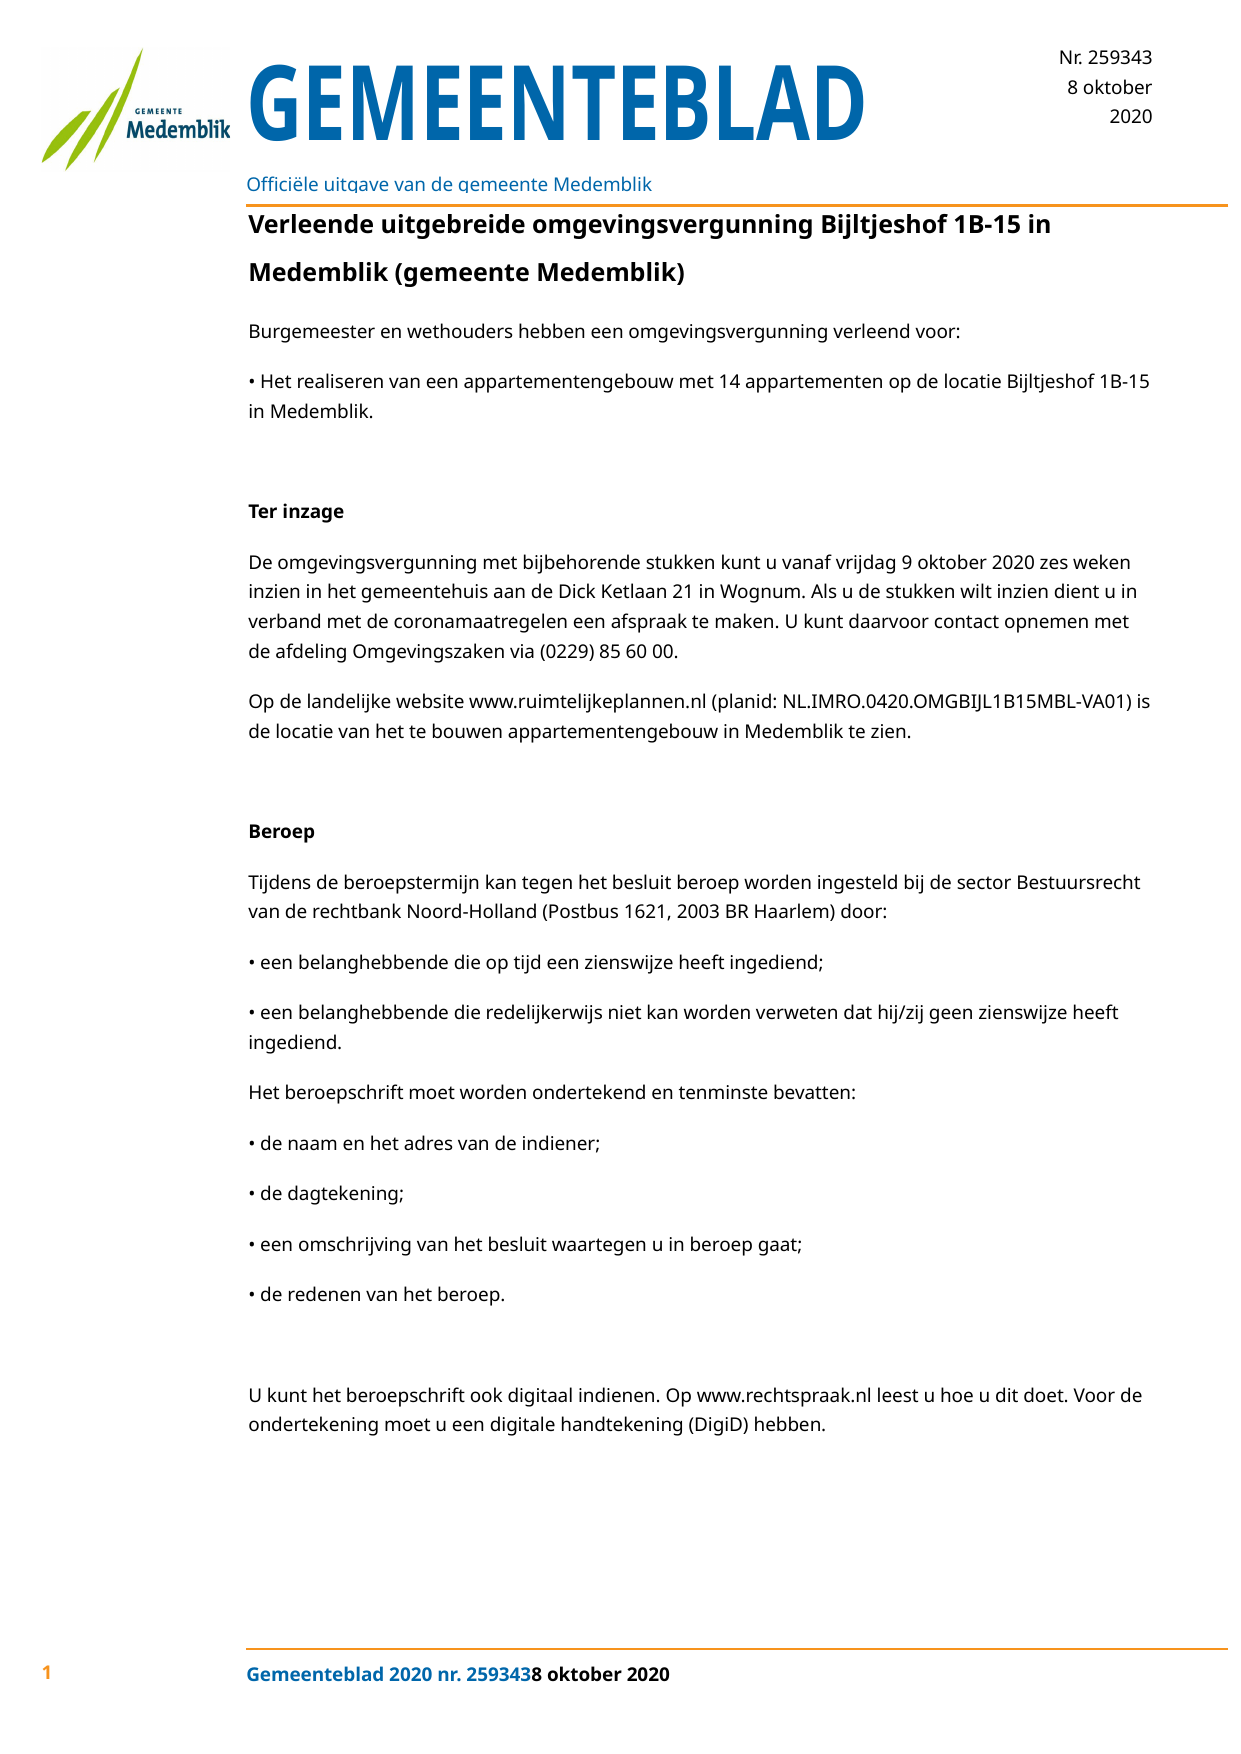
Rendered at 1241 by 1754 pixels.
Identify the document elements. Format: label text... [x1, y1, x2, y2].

text Tijdens de beroepstermijn kan tegen het besluit beroep worden ingesteld bij de sector Bestuursrecht van de rechtbank Noord-Holland (Postbus 1621, 2003 BR Haarlem) door: [248, 869, 1152, 924]
text • de redenen van het beroep. [248, 1281, 1152, 1307]
text Verleende uitgebreide omgevingsvergunning Bijltjeshof 1B-15 in Medemblik (gemeente Medemblik) [248, 207, 1152, 288]
text Burgemeester en wethouders hebben een omgevingsvergunning verleend voor: [248, 318, 1152, 344]
text De omgevingsvergunning met bijbehorende stukken kunt u vanaf vrijdag 9 oktober 2020 zes weken inzien in het gemeentehuis aan de Dick Ketlaan 21 in Wognum. Als u de stukken wilt inzien dient u in verband met de coronamaatregelen een afspraak te maken. U kunt daarvoor contact opnemen met de afdeling Omgevingszaken via (0229) 85 60 00. [248, 549, 1152, 664]
text • de naam en het adres van de indiener; [248, 1130, 1152, 1156]
text • de dagtekening; [248, 1180, 1152, 1206]
text • Het realiseren van een appartementengebouw met 14 appartementen op de locatie Bijltjeshof 1B-15 in Medemblik. [248, 368, 1152, 424]
text Ter inzage [248, 499, 1152, 524]
text Op de landelijke website www.ruimtelijkeplannen.nl (planid: NL.IMRO.0420.OMGBIJL1B15MBL-VA01) is de locatie van het te bouwen appartementengebouw in Medemblik te zien. [248, 688, 1152, 744]
text Het beroepschrift moet worden ondertekend en tenminste bevatten: [248, 1079, 1152, 1105]
text U kunt het beroepschrift ook digitaal indienen. Op www.rechtspraak.nl leest u hoe u dit doet. Voor de ondertekening moet u een digitale handtekening (DigiD) hebben. [248, 1382, 1152, 1437]
text • een belanghebbende die op tijd een zienswijze heeft ingediend; [248, 949, 1152, 975]
text • een belanghebbende die redelijkerwijs niet kan worden verweten dat hij/zij geen zienswijze heeft ingediend. [248, 999, 1152, 1055]
text Beroep [248, 819, 1152, 844]
text • een omschrijving van het besluit waartegen u in beroep gaat; [248, 1231, 1152, 1257]
picture [41, 47, 231, 172]
